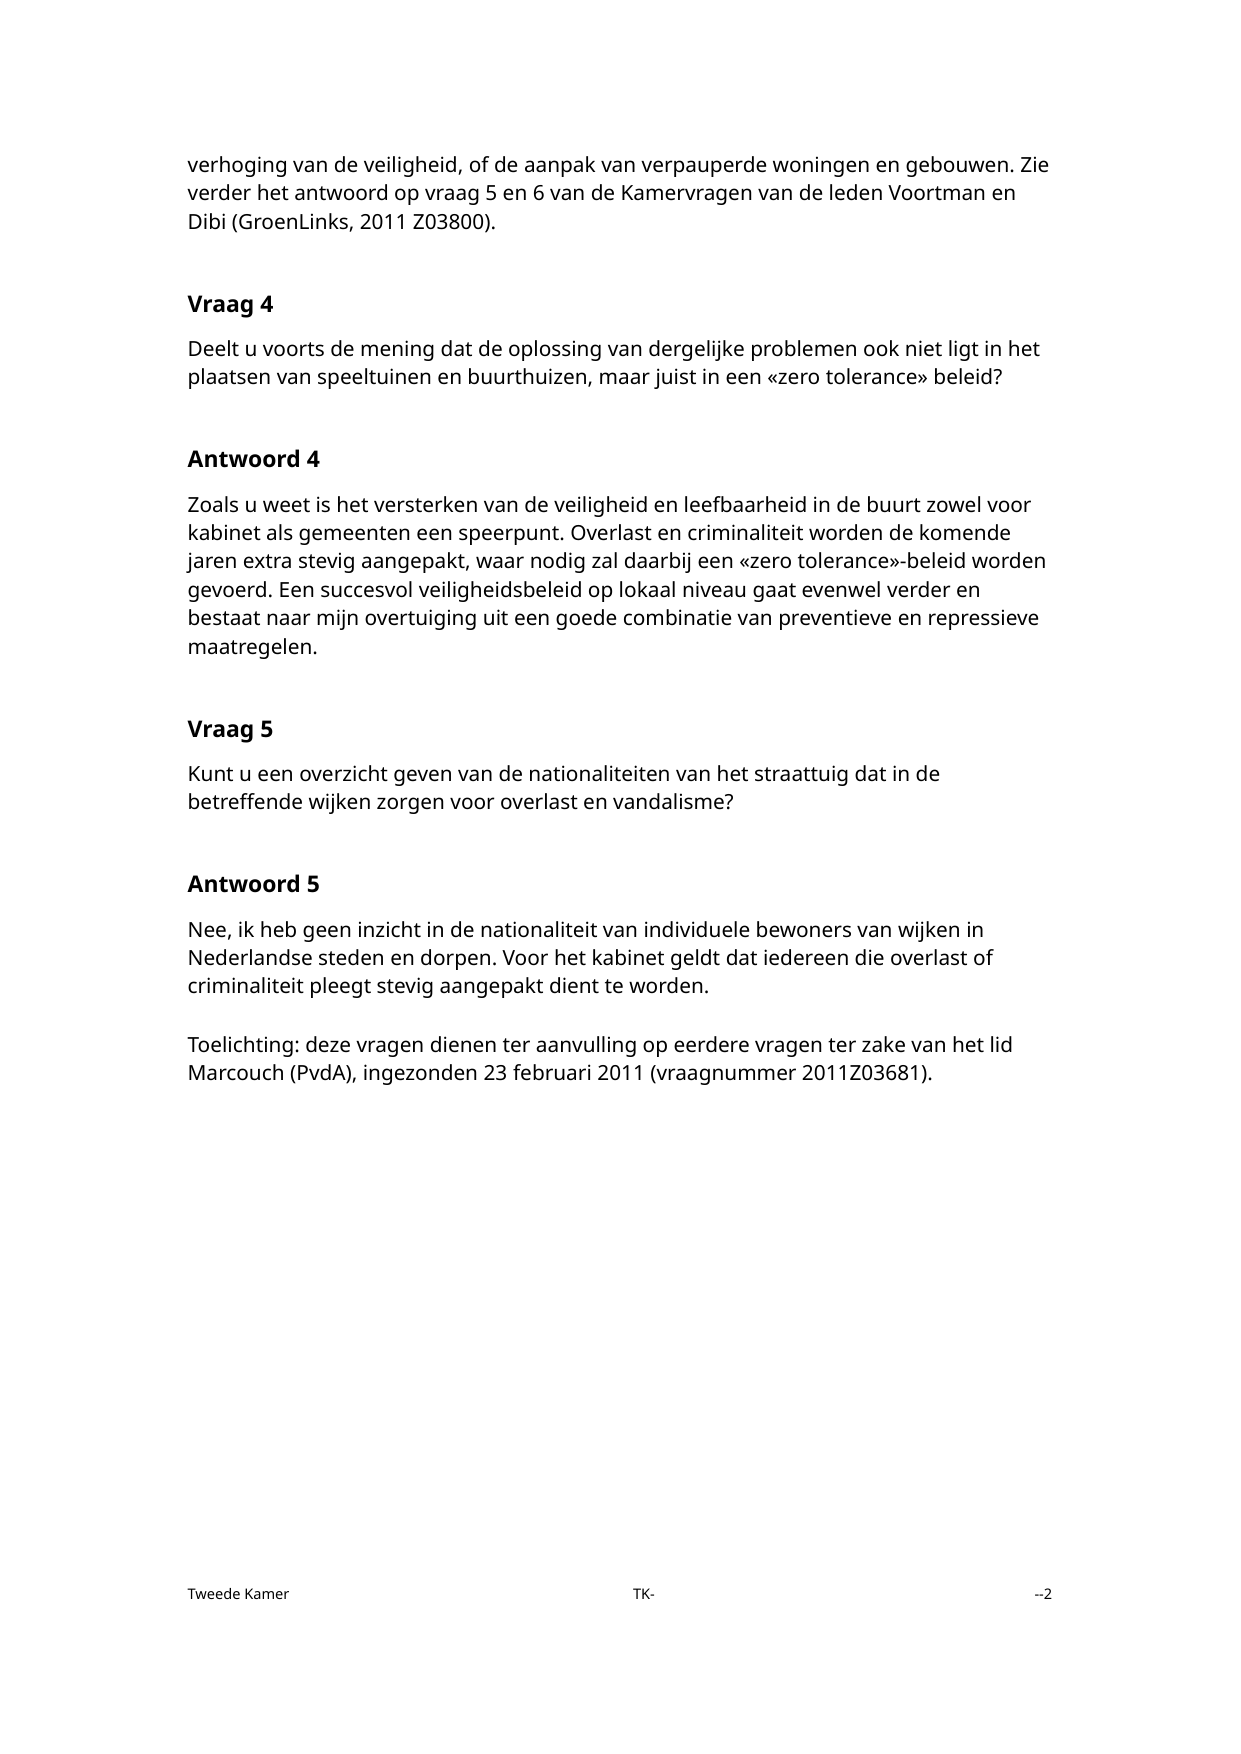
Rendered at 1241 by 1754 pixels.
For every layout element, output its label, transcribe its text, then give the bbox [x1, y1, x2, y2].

subtitle Vraag 4 [187, 288, 1053, 319]
subtitle Antwoord 5 [187, 868, 1053, 900]
text Nee, ik heb geen inzicht in de nationaliteit van individuele bewoners van wijken in Nederlandse steden en dorpen. Voor het kabinet geldt dat iedereen die overlast of criminaliteit pleegt stevig aangepakt dient te worden. [187, 915, 1053, 1000]
text Toelichting: deze vragen dienen ter aanvulling op eerdere vragen ter zake van het lid Marcouch (PvdA), ingezonden 23 februari 2011 (vraagnummer 2011Z03681). [187, 1030, 1053, 1087]
text Kunt u een overzicht geven van de nationaliteiten van het straattuig dat in de betreffende wijken zorgen voor overlast en vandalisme? [187, 759, 1053, 816]
text Deelt u voorts de mening dat de oplossing van dergelijke problemen ook niet ligt in het plaatsen van speeltuinen en buurthuizen, maar juist in een «zero tolerance» beleid? [187, 334, 1053, 391]
subtitle Vraag 5 [187, 713, 1053, 744]
subtitle Antwoord 4 [187, 443, 1053, 475]
text verhoging van de veiligheid, of de aanpak van verpauperde woningen en gebouwen. Zie verder het antwoord op vraag 5 en 6 van de Kamervragen van de leden Voortman en Dibi (GroenLinks, 2011 Z03800). [187, 150, 1053, 235]
text Zoals u weet is het versterken van de veiligheid en leefbaarheid in de buurt zowel voor kabinet als gemeenten een speerpunt. Overlast en criminaliteit worden de komende jaren extra stevig aangepakt, waar nodig zal daarbij een «zero tolerance»-beleid worden gevoerd. Een succesvol veiligheidsbeleid op lokaal niveau gaat evenwel verder en bestaat naar mijn overtuiging uit een goede combinatie van preventieve en repressieve maatregelen. [187, 490, 1053, 660]
